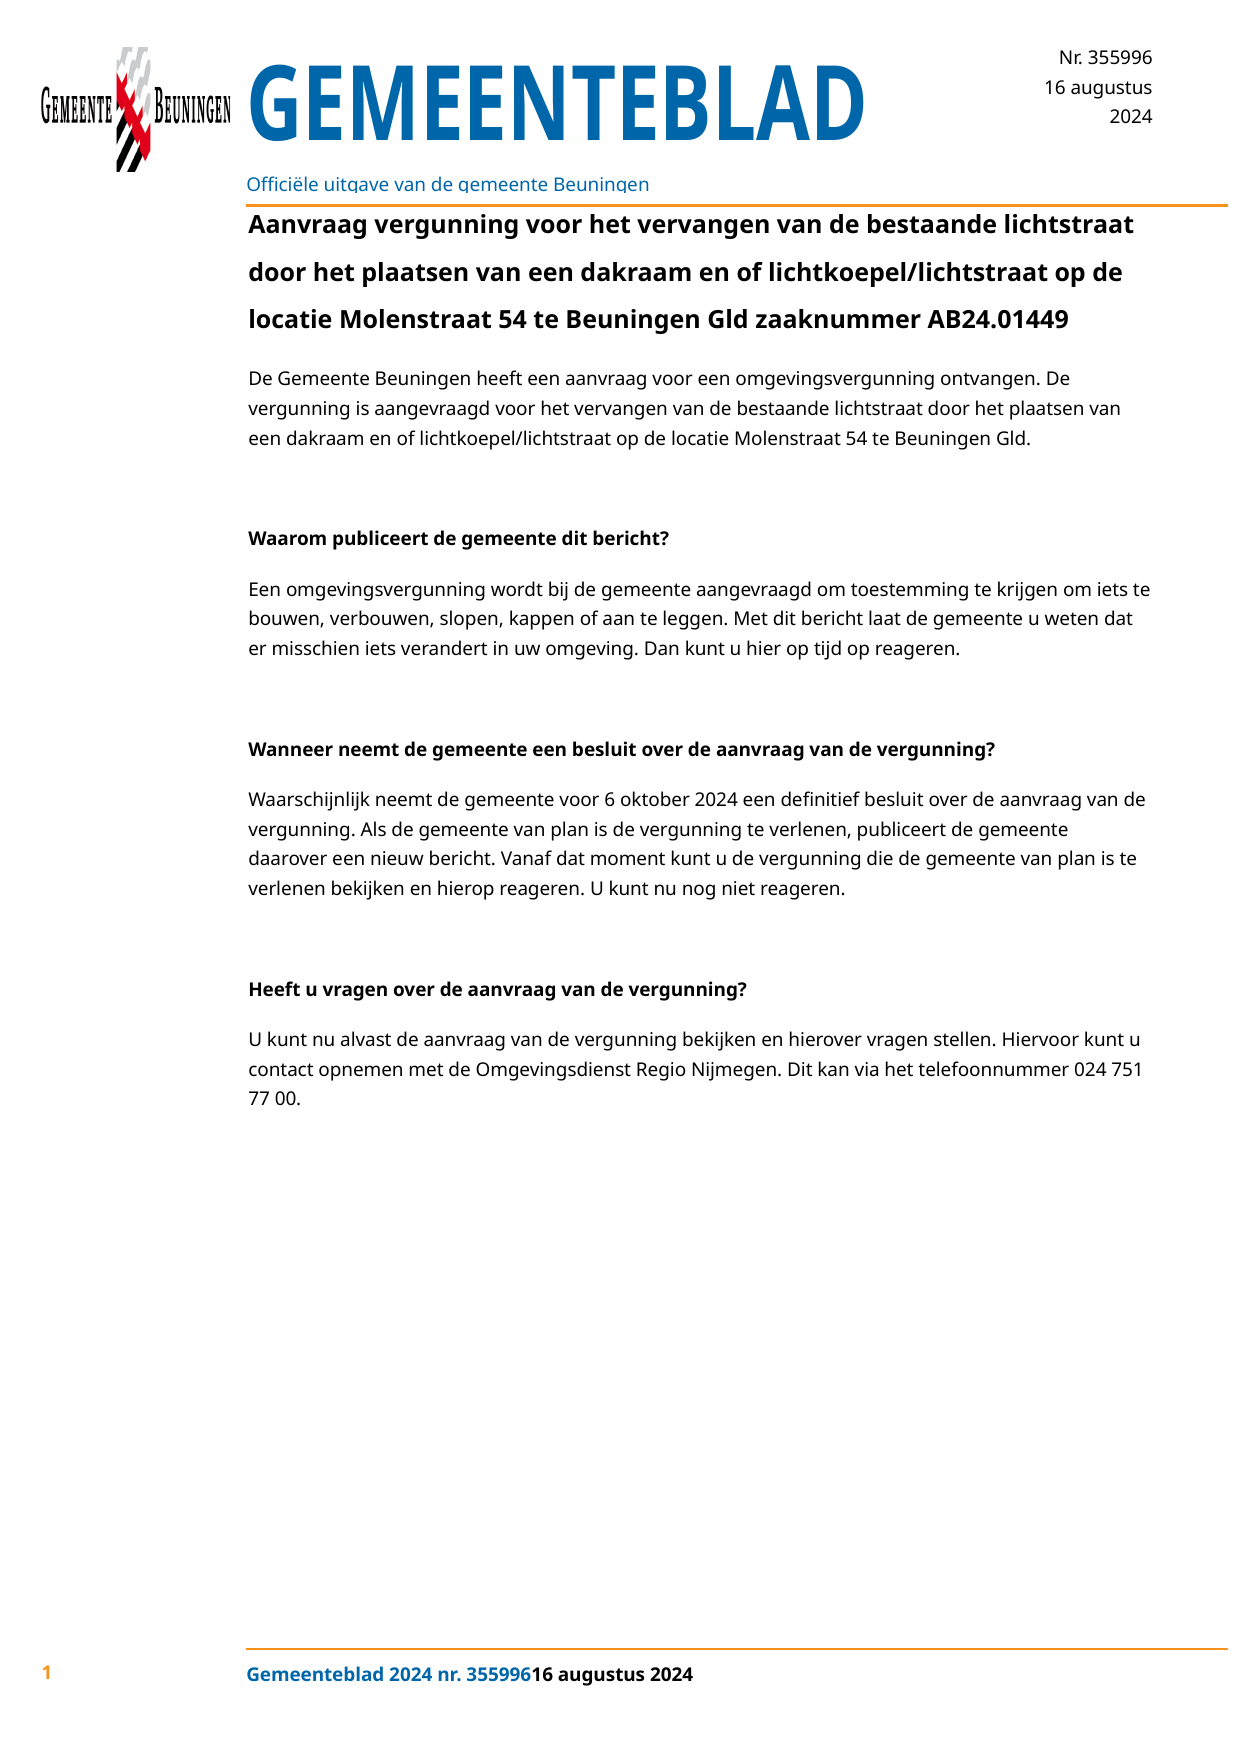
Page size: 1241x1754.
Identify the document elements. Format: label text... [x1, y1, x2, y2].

text De Gemeente Beuningen heeft een aanvraag voor een omgevingsvergunning ontvangen. De vergunning is aangevraagd voor het vervangen van de bestaande lichtstraat door het plaatsen van een dakraam en of lichtkoepel/lichtstraat op de locatie Molenstraat 54 te Beuningen Gld. [248, 366, 1152, 450]
picture [41, 47, 231, 172]
text Aanvraag vergunning voor het vervangen van de bestaande lichtstraat door het plaatsen van een dakraam en of lichtkoepel/lichtstraat op de locatie Molenstraat 54 te Beuningen Gld zaaknummer AB24.01449 [248, 207, 1152, 336]
text Wanneer neemt de gemeente een besluit over de aanvraag van de vergunning? [248, 736, 1152, 762]
text Waarom publiceert de gemeente dit bericht? [248, 526, 1152, 551]
text U kunt nu alvast de aanvraag van de vergunning bekijken en hierover vragen stellen. Hiervoor kunt u contact opnemen met de Omgevingsdienst Regio Nijmegen. Dit kan via het telefoonnummer 024 751 77 00. [248, 1026, 1152, 1111]
text Waarschijnlijk neemt de gemeente voor 6 oktober 2024 een definitief besluit over de aanvraag van de vergunning. Als de gemeente van plan is de vergunning te verlenen, publiceert de gemeente daarover een nieuw bericht. Vanaf dat moment kunt u de vergunning die de gemeente van plan is te verlenen bekijken en hierop reageren. U kunt nu nog niet reageren. [248, 786, 1152, 901]
text Een omgevingsvergunning wordt bij de gemeente aangevraagd om toestemming te krijgen om iets te bouwen, verbouwen, slopen, kappen of aan te leggen. Met dit bericht laat de gemeente u weten dat er misschien iets verandert in uw omgeving. Dan kunt u hier op tijd op reageren. [248, 576, 1152, 661]
text Heeft u vragen over de aanvraag van de vergunning? [248, 976, 1152, 1002]
